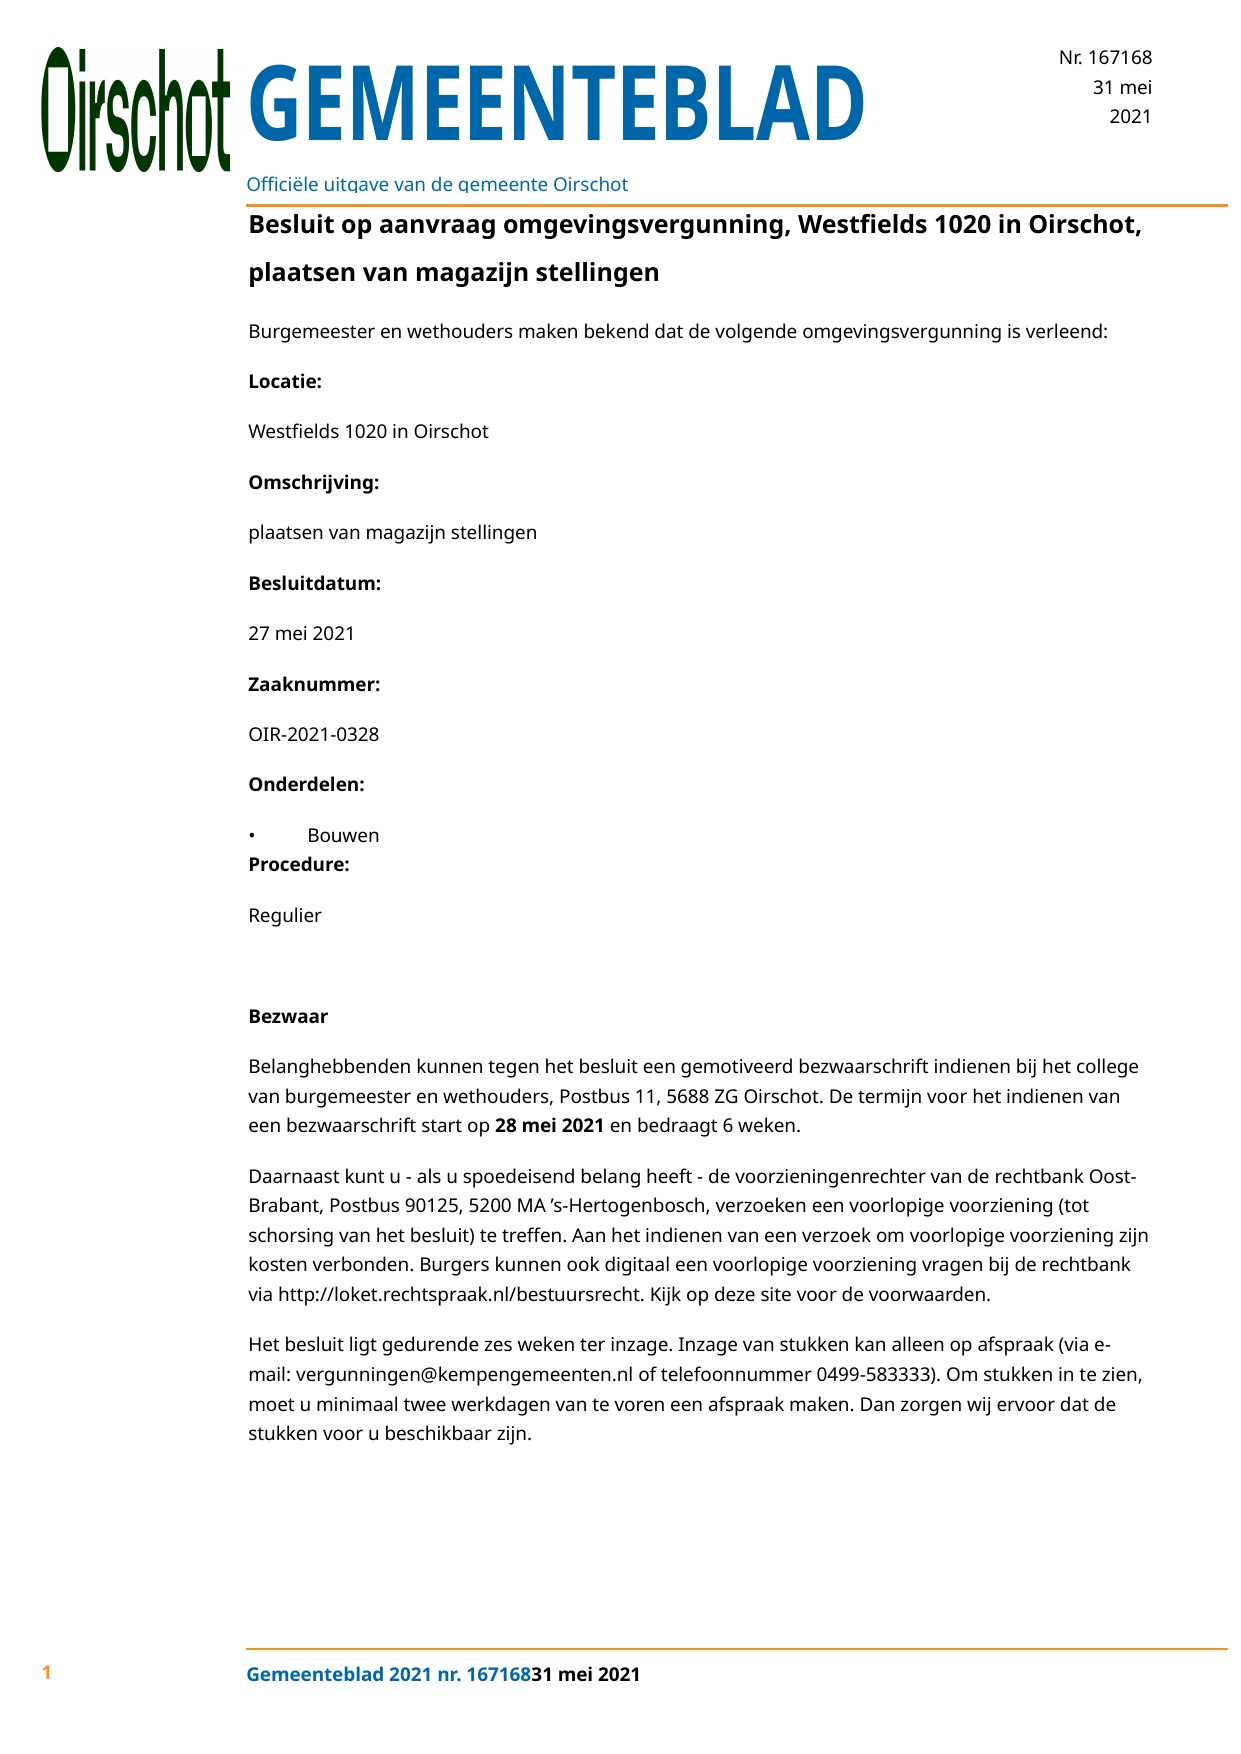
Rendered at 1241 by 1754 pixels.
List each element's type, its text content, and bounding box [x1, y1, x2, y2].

text Het besluit ligt gedurende zes weken ter inzage. Inzage van stukken kan alleen op afspraak (via e-mail: vergunningen@kempengemeenten.nl of telefoonnummer 0499-583333). Om stukken in te zien, moet u minimaal twee werkdagen van te voren een afspraak maken. Dan zorgen wij ervoor dat de stukken voor u beschikbaar zijn. [248, 1332, 1152, 1446]
text Besluit op aanvraag omgevingsvergunning, Westfields 1020 in Oirschot, plaatsen van magazijn stellingen [248, 207, 1152, 288]
text Regulier [248, 902, 1152, 928]
list Bouwen [248, 822, 1152, 848]
text Zaaknummer: [248, 671, 1152, 697]
text Procedure: [248, 852, 1152, 877]
text Bezwaar [248, 1003, 1152, 1029]
picture [41, 47, 231, 172]
text plaatsen van magazijn stellingen [248, 519, 1152, 545]
text 27 mei 2021 [248, 620, 1152, 646]
text Westfields 1020 in Oirschot [248, 419, 1152, 444]
text Besluitdatum: [248, 570, 1152, 596]
text Omschrijving: [248, 469, 1152, 495]
text Onderdelen: [248, 772, 1152, 797]
text Burgemeester en wethouders maken bekend dat de volgende omgevingsvergunning is verleend: [248, 318, 1152, 344]
text OIR-2021-0328 [248, 721, 1152, 747]
text Locatie: [248, 368, 1152, 394]
text Belanghebbenden kunnen tegen het besluit een gemotiveerd bezwaarschrift indienen bij het college van burgemeester en wethouders, Postbus 11, 5688 ZG Oirschot. De termijn voor het indienen van een bezwaarschrift start op 28 mei 2021 en bedraagt 6 weken. [248, 1053, 1152, 1138]
text Daarnaast kunt u - als u spoedeisend belang heeft - de voorzieningenrechter van de rechtbank Oost-Brabant, Postbus 90125, 5200 MA ’s-Hertogenbosch, verzoeken een voorlopige voorziening (tot schorsing van het besluit) te treffen. Aan het indienen van een verzoek om voorlopige voorziening zijn kosten verbonden. Burgers kunnen ook digitaal een voorlopige voorziening vragen bij de rechtbank via http://loket.rechtspraak.nl/bestuursrecht. Kijk op deze site voor de voorwaarden. [248, 1163, 1152, 1307]
